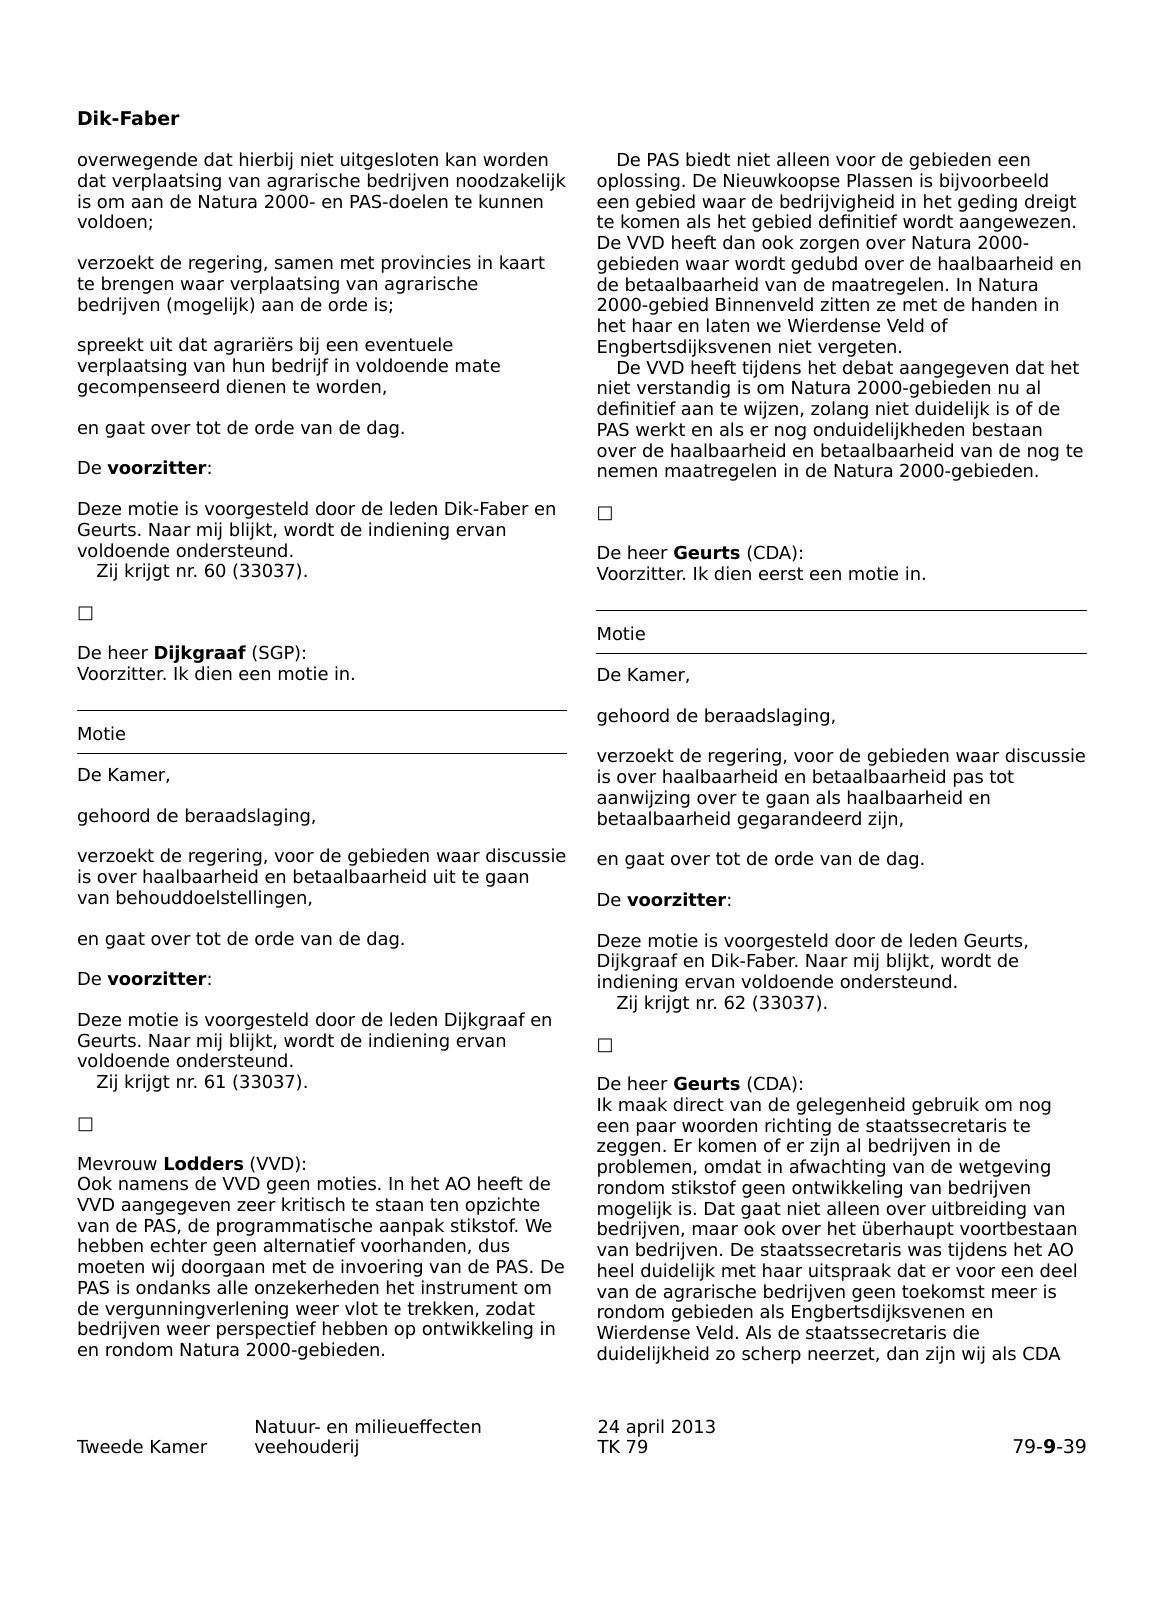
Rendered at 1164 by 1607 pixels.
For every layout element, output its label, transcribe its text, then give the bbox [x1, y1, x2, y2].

text De voorzitter: [596, 890, 1087, 911]
text en gaat over tot de orde van de dag. [77, 417, 567, 438]
text Motie [77, 724, 567, 745]
text Voorzitter. Ik dien eerst een motie in. [596, 563, 1087, 584]
text spreekt uit dat agrariërs bij een eventuele verplaatsing van hun bedrijf in voldoende mate gecompenseerd dienen te worden, [77, 335, 567, 397]
text Motie [596, 624, 1087, 645]
text De heer Geurts (CDA): [596, 543, 1087, 563]
text Zij krijgt nr. 61 (33037). [77, 1072, 567, 1093]
text De VVD heeft tijdens het debat aangegeven dat het niet verstandig is om Natura 2000-gebieden nu al definitief aan te wijzen, zolang niet duidelijk is of de PAS werkt en als er nog onduidelijkheden bestaan over de haalbaarheid en betaalbaarheid van de nog te nemen maatregelen in de Natura 2000-gebieden. [596, 357, 1087, 482]
text verzoekt de regering, voor de gebieden waar discussie is over haalbaarheid en betaalbaarheid pas tot aanwijzing over te gaan als haalbaarheid en betaalbaarheid gegarandeerd zijn, [596, 746, 1087, 829]
text □ [77, 602, 567, 623]
text Zij krijgt nr. 62 (33037). [596, 993, 1087, 1013]
text □ [596, 502, 1087, 523]
text Ook namens de VVD geen moties. In het AO heeft de VVD aangegeven zeer kritisch te staan ten opzichte van de PAS, de programmatische aanpak stikstof. We hebben echter geen alternatief voorhanden, dus moeten wij doorgaan met de invoering van de PAS. De PAS is ondanks alle onzekerheden het instrument om de vergunningverlening weer vlot te trekken, zodat bedrijven weer perspectief hebben op ontwikkeling in en rondom Natura 2000-gebieden. [77, 1174, 567, 1361]
text overwegende dat hierbij niet uitgesloten kan worden dat verplaatsing van agrarische bedrijven noodzakelijk is om aan de Natura 2000- en PAS-doelen te kunnen voldoen; [77, 150, 567, 233]
text verzoekt de regering, voor de gebieden waar discussie is over haalbaarheid en betaalbaarheid uit te gaan van behouddoelstellingen, [77, 846, 567, 908]
text De voorzitter: [77, 458, 567, 479]
text □ [77, 1113, 567, 1133]
text Deze motie is voorgesteld door de leden Dijkgraaf en Geurts. Naar mij blijkt, wordt de indiening ervan voldoende ondersteund. [77, 1010, 567, 1072]
text Ik maak direct van de gelegenheid gebruik om nog een paar woorden richting de staatssecretaris te zeggen. Er komen of er zijn al bedrijven in de problemen, omdat in afwachting van de wetgeving rondom stikstof geen ontwikkeling van bedrijven mogelijk is. Dat gaat niet alleen over uitbreiding van bedrijven, maar ook over het überhaupt voortbestaan van bedrijven. De staatssecretaris was tijdens het AO heel duidelijk met haar uitspraak dat er voor een deel van de agrarische bedrijven geen toekomst meer is rondom gebieden als Engbertsdijksvenen en Wierdense Veld. Als de staatssecretaris die duidelijkheid zo scherp neerzet, dan zijn wij als CDA [596, 1095, 1087, 1364]
text en gaat over tot de orde van de dag. [596, 849, 1087, 870]
text Deze motie is voorgesteld door de leden Dik-Faber en Geurts. Naar mij blijkt, wordt de indiening ervan voldoende ondersteund. [77, 499, 567, 561]
text Mevrouw Lodders (VVD): [77, 1153, 567, 1174]
text De Kamer, [77, 765, 567, 785]
text □ [596, 1033, 1087, 1054]
text De Kamer, [596, 665, 1087, 685]
text gehoord de beraadslaging, [77, 805, 567, 826]
text De PAS biedt niet alleen voor de gebieden een oplossing. De Nieuwkoopse Plassen is bijvoorbeeld een gebied waar de bedrijvigheid in het geding dreigt te komen als het gebied definitief wordt aangewezen. De VVD heeft dan ook zorgen over Natura 2000-gebieden waar wordt gedubd over de haalbaarheid en de betaalbaarheid van de maatregelen. In Natura 2000-gebied Binnenveld zitten ze met de handen in het haar en laten we Wierdense Veld of Engbertsdijksvenen niet vergeten. [596, 150, 1087, 357]
text Voorzitter. Ik dien een motie in. [77, 663, 567, 684]
text De voorzitter: [77, 969, 567, 990]
text Zij krijgt nr. 60 (33037). [77, 561, 567, 582]
text verzoekt de regering, samen met provincies in kaart te brengen waar verplaatsing van agrarische bedrijven (mogelijk) aan de orde is; [77, 253, 567, 315]
text gehoord de beraadslaging, [596, 705, 1087, 726]
text Deze motie is voorgesteld door de leden Geurts, Dijkgraaf en Dik-Faber. Naar mij blijkt, wordt de indiening ervan voldoende ondersteund. [596, 931, 1087, 993]
text De heer Geurts (CDA): [596, 1074, 1087, 1095]
text De heer Dijkgraaf (SGP): [77, 643, 567, 663]
text en gaat over tot de orde van de dag. [77, 928, 567, 949]
